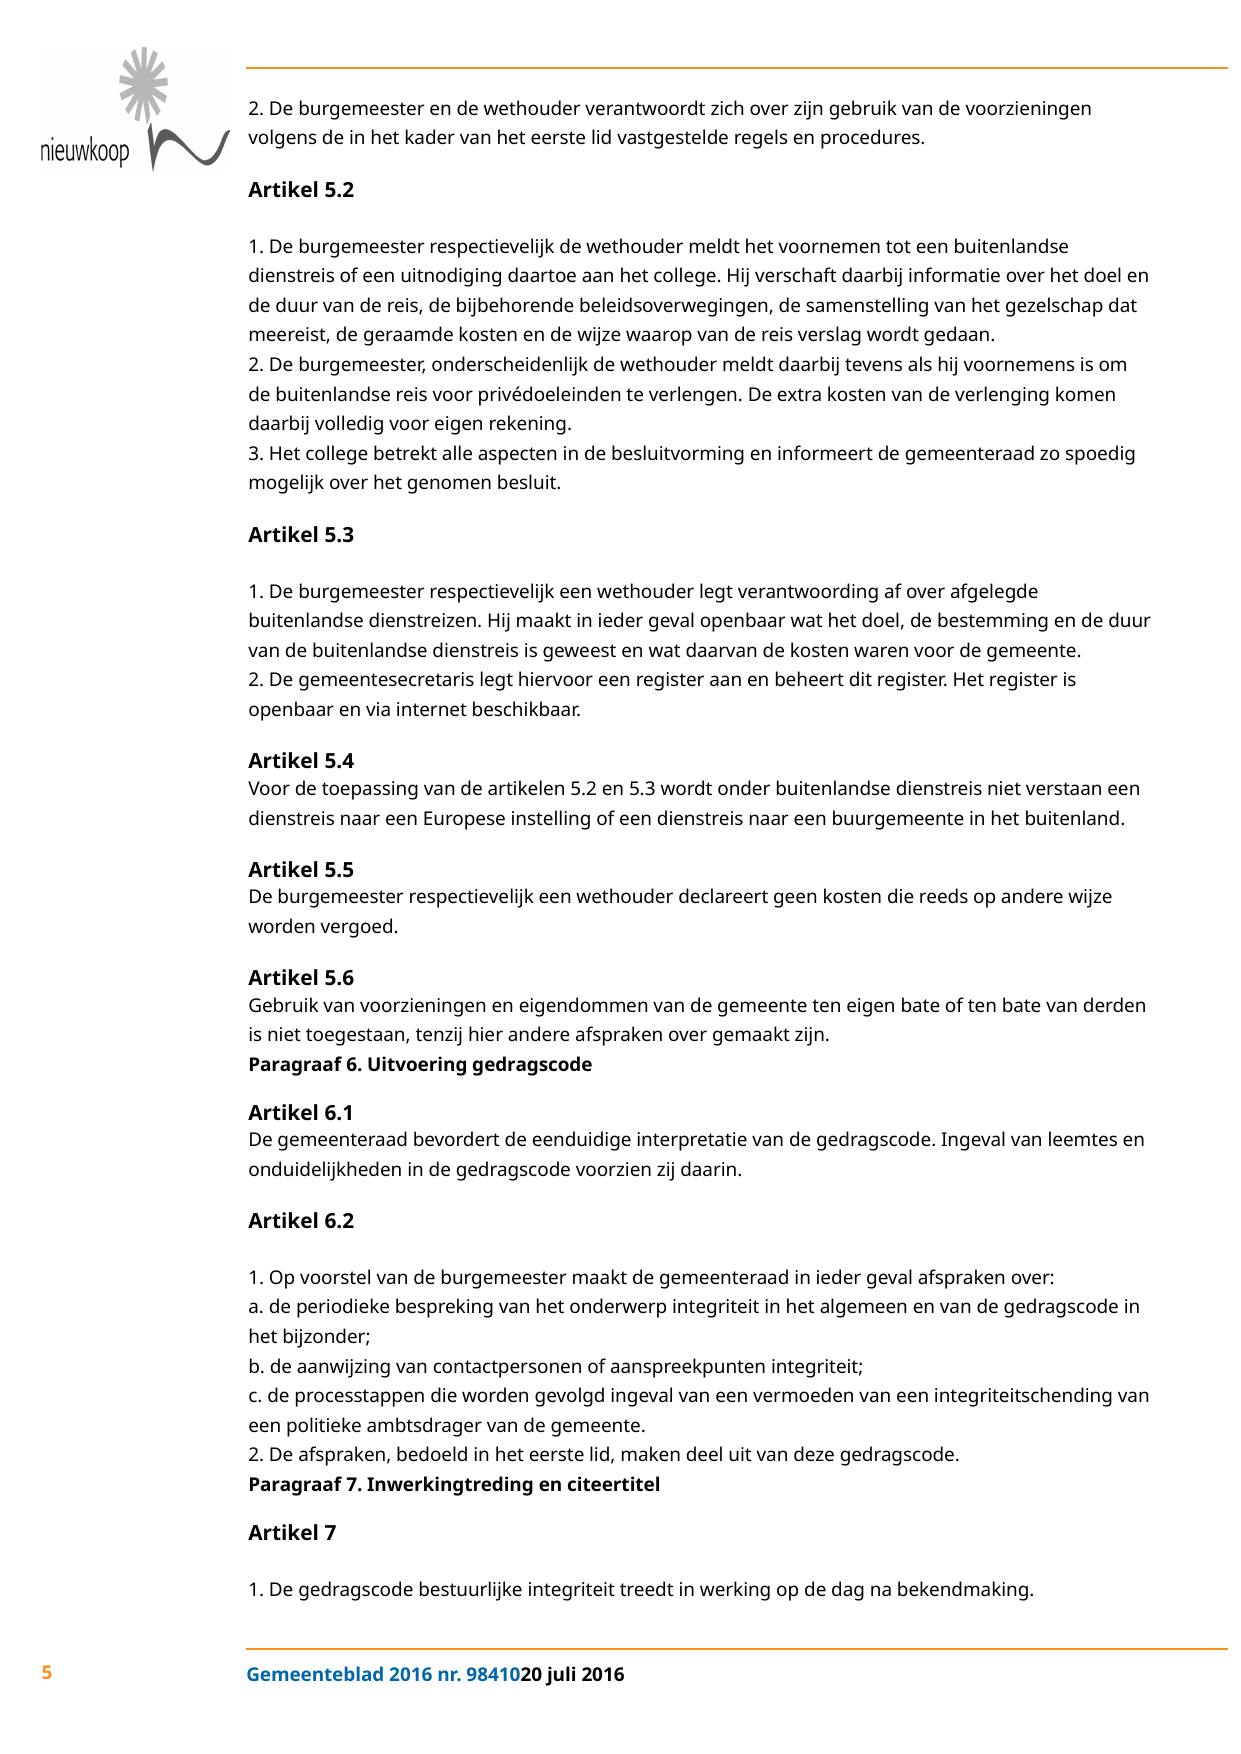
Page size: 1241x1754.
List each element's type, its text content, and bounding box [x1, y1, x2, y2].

picture [41, 47, 231, 172]
text 1. De gedragscode bestuurlijke integriteit treedt in werking op de dag na bekendmaking. [248, 1576, 1152, 1602]
text 3. Het college betrekt alle aspecten in de besluitvorming en informeert de gemeenteraad zo spoedig mogelijk over het genomen besluit. [248, 440, 1152, 495]
text 2. De burgemeester en de wethouder verantwoordt zich over zijn gebruik van de voorzieningen volgens de in het kader van het eerste lid vastgestelde regels en procedures. [248, 95, 1152, 150]
text Artikel 7 [248, 1518, 1152, 1546]
text Artikel 5.3 [248, 520, 1152, 548]
text Artikel 5.6 [248, 963, 1152, 992]
text 2. De afspraken, bedoeld in het eerste lid, maken deel uit van deze gedragscode. [248, 1442, 1152, 1467]
text Artikel 5.4 [248, 747, 1152, 775]
text Gebruik van voorzieningen en eigendommen van de gemeente ten eigen bate of ten bate van derden is niet toegestaan, tenzij hier andere afspraken over gemaakt zijn. [248, 992, 1152, 1047]
text Artikel 6.2 [248, 1206, 1152, 1234]
text Artikel 5.2 [248, 175, 1152, 203]
text Artikel 6.1 [248, 1098, 1152, 1126]
text 1. Op voorstel van de burgemeester maakt de gemeenteraad in ieder geval afspraken over: [248, 1264, 1152, 1290]
text Paragraaf 6. Uitvoering gedragscode [248, 1051, 1152, 1077]
text 2. De burgemeester, onderscheidenlijk de wethouder meldt daarbij tevens als hij voornemens is om de buitenlandse reis voor privédoeleinden te verlengen. De extra kosten van de verlenging komen daarbij volledig voor eigen rekening. [248, 351, 1152, 436]
text De burgemeester respectievelijk een wethouder declareert geen kosten die reeds op andere wijze worden vergoed. [248, 883, 1152, 939]
text Artikel 5.5 [248, 855, 1152, 883]
text Voor de toepassing van de artikelen 5.2 en 5.3 wordt onder buitenlandse dienstreis niet verstaan een dienstreis naar een Europese instelling of een dienstreis naar een buurgemeente in het buitenland. [248, 775, 1152, 830]
text b. de aanwijzing van contactpersonen of aanspreekpunten integriteit; [248, 1353, 1152, 1379]
text 1. De burgemeester respectievelijk een wethouder legt verantwoording af over afgelegde buitenlandse dienstreizen. Hij maakt in ieder geval openbaar wat het doel, de bestemming en de duur van de buitenlandse dienstreis is geweest en wat daarvan de kosten waren voor de gemeente. [248, 578, 1152, 663]
text 2. De gemeentesecretaris legt hiervoor een register aan en beheert dit register. Het register is openbaar en via internet beschikbaar. [248, 667, 1152, 722]
text De gemeenteraad bevordert de eenduidige interpretatie van de gedragscode. Ingeval van leemtes en onduidelijkheden in de gedragscode voorzien zij daarin. [248, 1126, 1152, 1181]
text Paragraaf 7. Inwerkingtreding en citeertitel [248, 1471, 1152, 1497]
text 1. De burgemeester respectievelijk de wethouder meldt het voornemen tot een buitenlandse dienstreis of een uitnodiging daartoe aan het college. Hij verschaft daarbij informatie over het doel en de duur van de reis, de bijbehorende beleidsoverwegingen, de samenstelling van het gezelschap dat meereist, de geraamde kosten en de wijze waarop van de reis verslag wordt gedaan. [248, 233, 1152, 347]
text c. de processtappen die worden gevolgd ingeval van een vermoeden van een integriteitschending van een politieke ambtsdrager van de gemeente. [248, 1382, 1152, 1438]
text a. de periodieke bespreking van het onderwerp integriteit in het algemeen en van de gedragscode in het bijzonder; [248, 1294, 1152, 1349]
